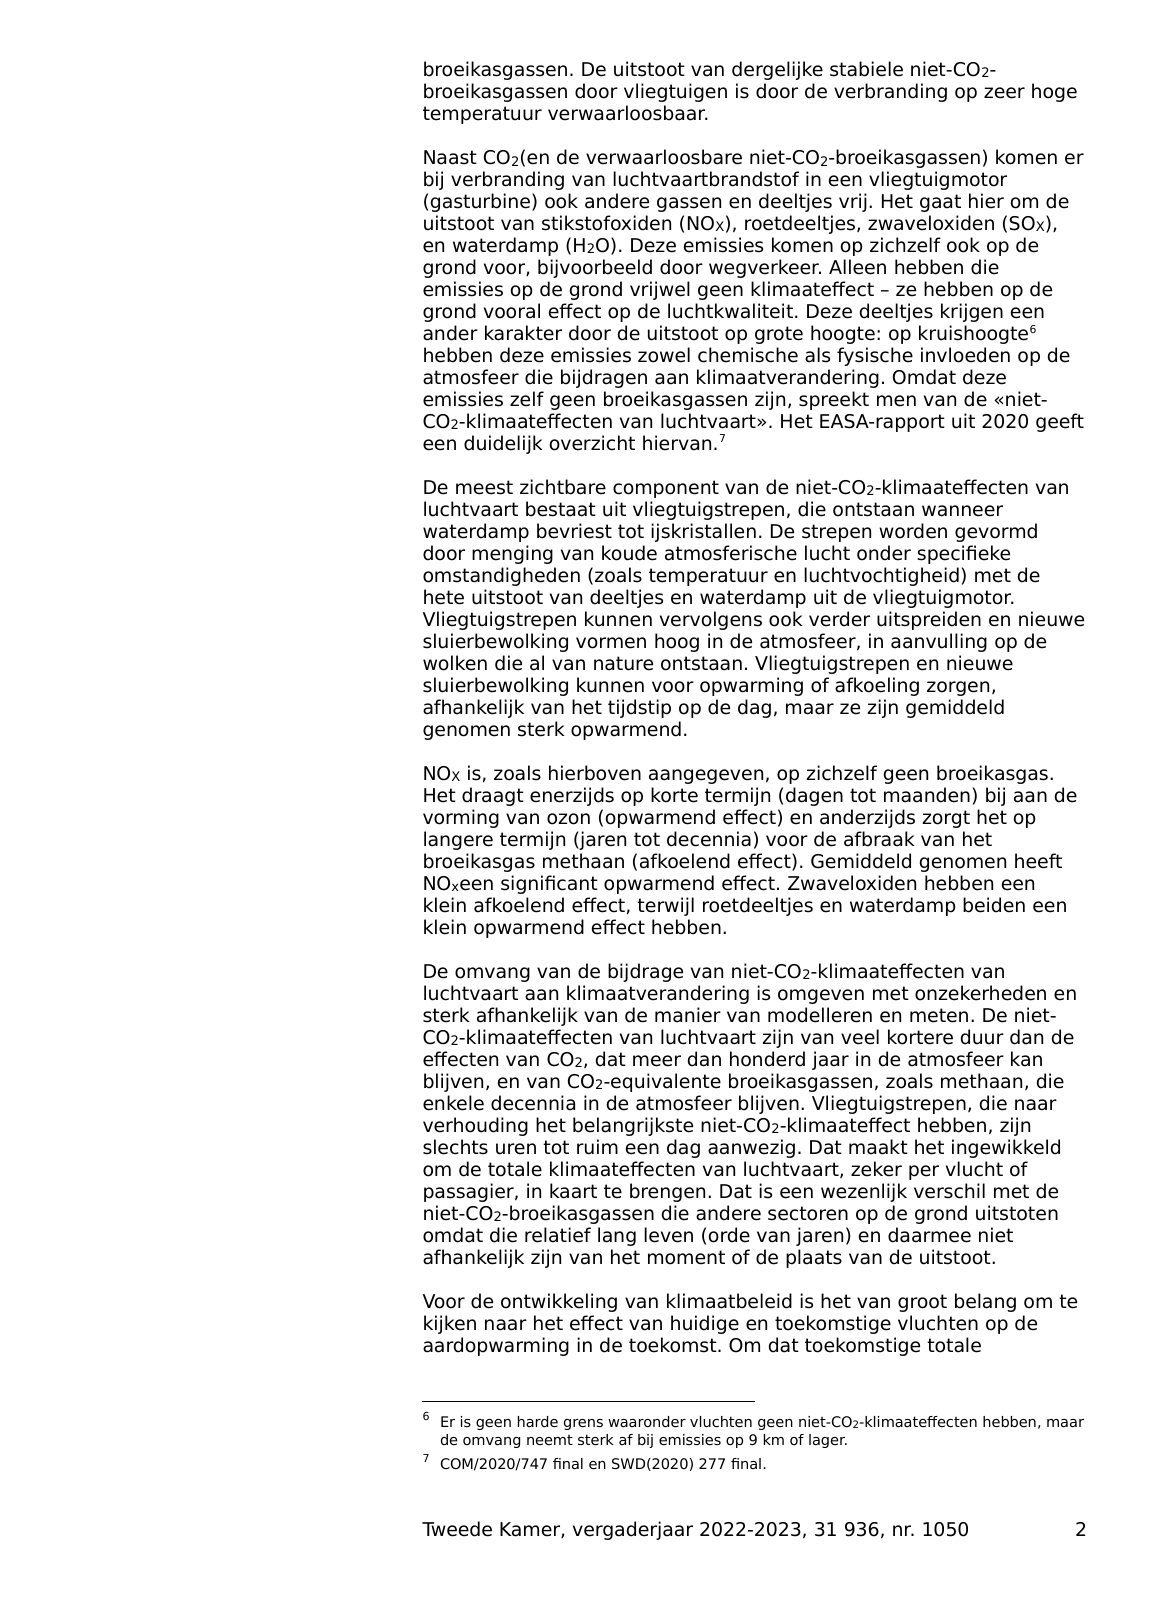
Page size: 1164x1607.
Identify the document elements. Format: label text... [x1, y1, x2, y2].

text COM/2020/747 final en SWD(2020) 277 final. [422, 1452, 1087, 1474]
text broeikasgassen. De uitstoot van dergelijke stabiele niet-CO2-broeikasgassen door vliegtuigen is door de verbranding op zeer hoge temperatuur verwaarloosbaar. [422, 59, 1087, 125]
text NOX is, zoals hierboven aangegeven, op zichzelf geen broeikasgas. Het draagt enerzijds op korte termijn (dagen tot maanden) bij aan de vorming van ozon (opwarmend effect) en anderzijds zorgt het op langere termijn (jaren tot decennia) voor de afbraak van het broeikasgas methaan (afkoelend effect). Gemiddeld genomen heeft NOxeen significant opwarmend effect. Zwaveloxiden hebben een klein afkoelend effect, terwijl roetdeeltjes en waterdamp beiden een klein opwarmend effect hebben. [422, 763, 1087, 939]
text De meest zichtbare component van de niet-CO2-klimaateffecten van luchtvaart bestaat uit vliegtuigstrepen, die ontstaan wanneer waterdamp bevriest tot ijskristallen. De strepen worden gevormd door menging van koude atmosferische lucht onder specifieke omstandigheden (zoals temperatuur en luchtvochtigheid) met de hete uitstoot van deeltjes en waterdamp uit de vliegtuigmotor. Vliegtuigstrepen kunnen vervolgens ook verder uitspreiden en nieuwe sluierbewolking vormen hoog in de atmosfeer, in aanvulling op de wolken die al van nature ontstaan. Vliegtuigstrepen en nieuwe sluierbewolking kunnen voor opwarming of afkoeling zorgen, afhankelijk van het tijdstip op de dag, maar ze zijn gemiddeld genomen sterk opwarmend. [422, 477, 1087, 741]
text Voor de ontwikkeling van klimaatbeleid is het van groot belang om te kijken naar het effect van huidige en toekomstige vluchten op de aardopwarming in de toekomst. Om dat toekomstige totale [422, 1291, 1087, 1357]
text Er is geen harde grens waaronder vluchten geen niet-CO2-klimaateffecten hebben, maar de omvang neemt sterk af bij emissies op 9 km of lager. [422, 1410, 1087, 1449]
text De omvang van de bijdrage van niet-CO2-klimaateffecten van luchtvaart aan klimaatverandering is omgeven met onzekerheden en sterk afhankelijk van de manier van modelleren en meten. De niet-CO2-klimaateffecten van luchtvaart zijn van veel kortere duur dan de effecten van CO2, dat meer dan honderd jaar in de atmosfeer kan blijven, en van CO2-equivalente broeikasgassen, zoals methaan, die enkele decennia in de atmosfeer blijven. Vliegtuigstrepen, die naar verhouding het belangrijkste niet-CO2-klimaateffect hebben, zijn slechts uren tot ruim een dag aanwezig. Dat maakt het ingewikkeld om de totale klimaateffecten van luchtvaart, zeker per vlucht of passagier, in kaart te brengen. Dat is een wezenlijk verschil met de niet-CO2-broeikasgassen die andere sectoren op de grond uitstoten omdat die relatief lang leven (orde van jaren) en daarmee niet afhankelijk zijn van het moment of de plaats van de uitstoot. [422, 961, 1087, 1269]
text Naast CO2(en de verwaarloosbare niet-CO2-broeikasgassen) komen er bij verbranding van luchtvaartbrandstof in een vliegtuigmotor (gasturbine) ook andere gassen en deeltjes vrij. Het gaat hier om de uitstoot van stikstofoxiden (NOX), roetdeeltjes, zwaveloxiden (SOX), en waterdamp (H2O). Deze emissies komen op zichzelf ook op de grond voor, bijvoorbeeld door wegverkeer. Alleen hebben die emissies op de grond vrijwel geen klimaateffect – ze hebben op de grond vooral effect op de luchtkwaliteit. Deze deeltjes krijgen een ander karakter door de uitstoot op grote hoogte: op kruishoogte hebben deze emissies zowel chemische als fysische invloeden op de atmosfeer die bijdragen aan klimaatverandering. Omdat deze emissies zelf geen broeikasgassen zijn, spreekt men van de «niet-CO2-klimaateffecten van luchtvaart». Het EASA-rapport uit 2020 geeft een duidelijk overzicht hiervan. [422, 147, 1087, 455]
